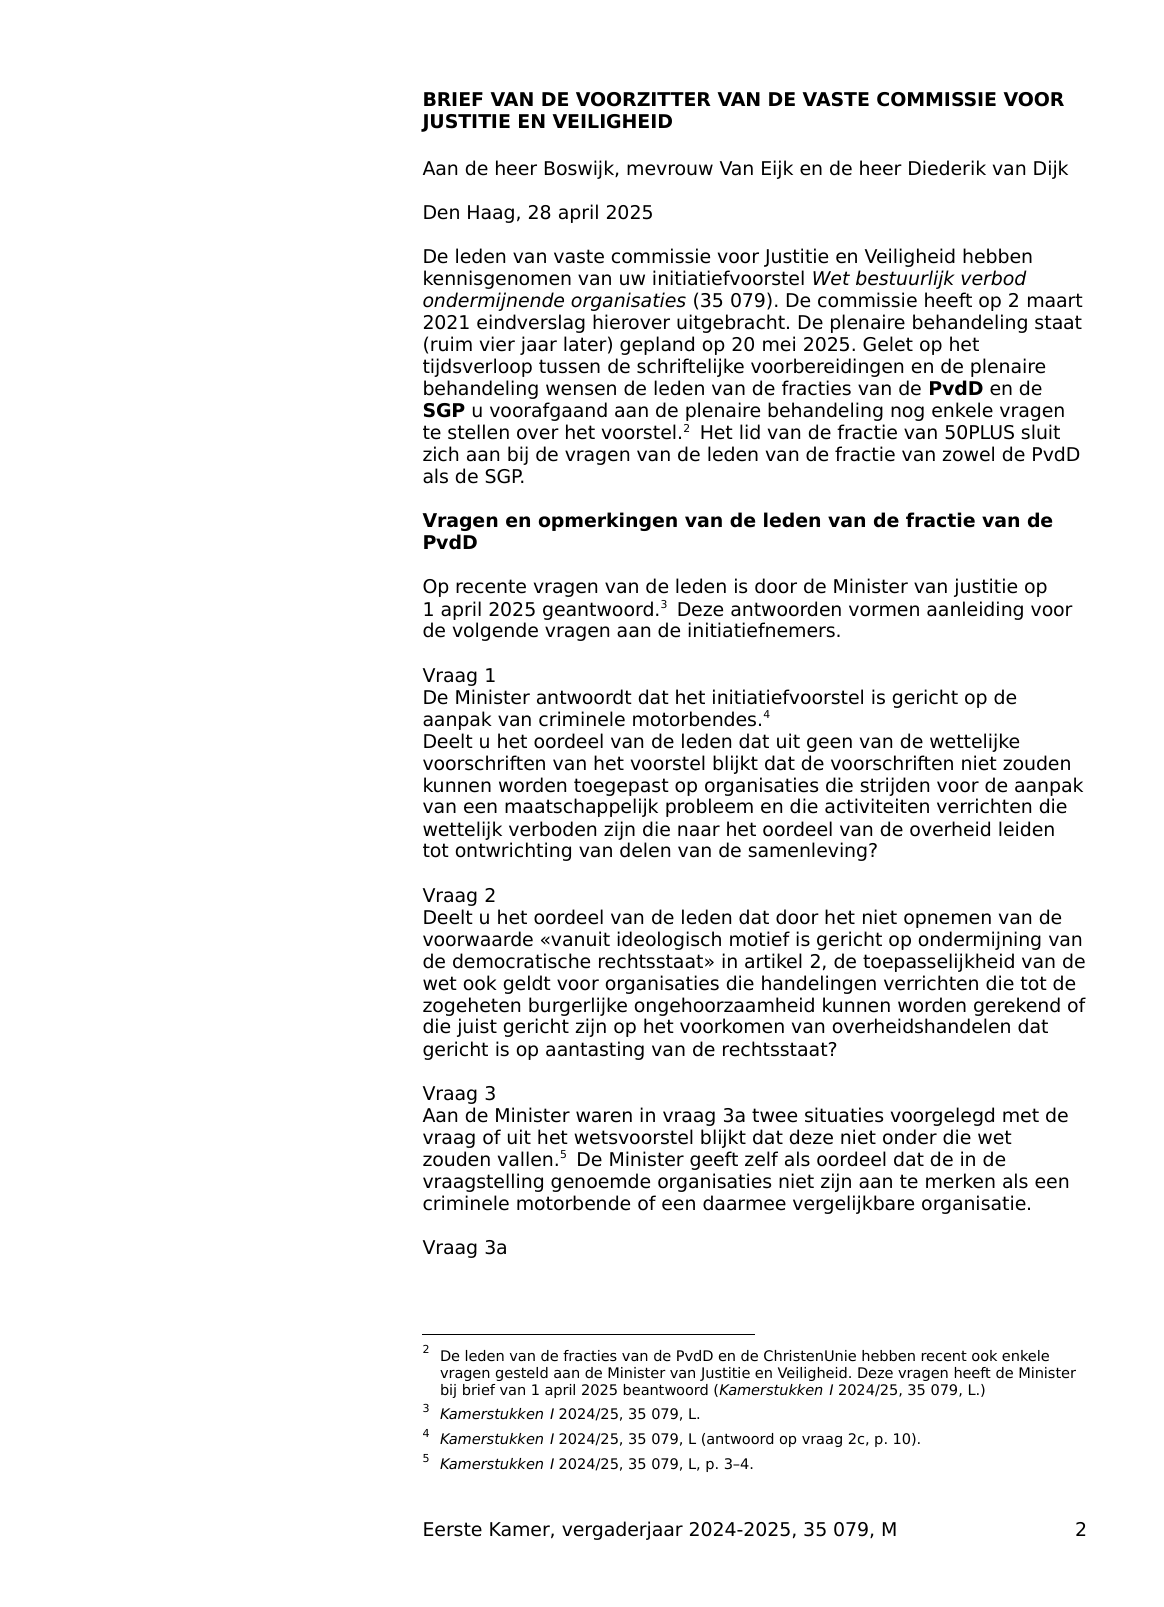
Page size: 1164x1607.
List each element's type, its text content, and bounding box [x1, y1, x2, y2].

text Aan de heer Boswijk, mevrouw Van Eijk en de heer Diederik van Dijk [422, 158, 1087, 180]
text Deelt u het oordeel van de leden dat door het niet opnemen van de voorwaarde «vanuit ideologisch motief is gericht op ondermijning van de democratische rechtsstaat» in artikel 2, de toepasselijkheid van de wet ook geldt voor organisaties die handelingen verrichten die tot de zogeheten burgerlijke ongehoorzaamheid kunnen worden gerekend of die juist gericht zijn op het voorkomen van overheidshandelen dat gericht is op aantasting van de rechtsstaat? [422, 907, 1087, 1060]
text De leden van vaste commissie voor Justitie en Veiligheid hebben kennisgenomen van uw initiatiefvoorstel Wet bestuurlijk verbod ondermijnende organisaties (35 079). De commissie heeft op 2 maart 2021 eindverslag hierover uitgebracht. De plenaire behandeling staat (ruim vier jaar later) gepland op 20 mei 2025. Gelet op het tijdsverloop tussen de schriftelijke voorbereidingen en de plenaire behandeling wensen de leden van de fracties van de PvdD en de SGP u voorafgaand aan de plenaire behandeling nog enkele vragen te stellen over het voorstel. Het lid van de fractie van 50PLUS sluit zich aan bij de vragen van de leden van de fractie van zowel de PvdD als de SGP. [422, 246, 1087, 488]
text Vraag 1 [422, 664, 1087, 687]
text Aan de Minister waren in vraag 3a twee situaties voorgelegd met de vraag of uit het wetsvoorstel blijkt dat deze niet onder die wet zouden vallen. De Minister geeft zelf als oordeel dat de in de vraagstelling genoemde organisaties niet zijn aan te merken als een criminele motorbende of een daarmee vergelijkbare organisatie. [422, 1104, 1087, 1214]
text Kamerstukken I 2024/25, 35 079, L. [422, 1402, 1087, 1424]
text Den Haag, 28 april 2025 [422, 202, 1087, 224]
text De leden van de fracties van de PvdD en de ChristenUnie hebben recent ook enkele vragen gesteld aan de Minister van Justitie en Veiligheid. Deze vragen heeft de Minister bij brief van 1 april 2025 beantwoord (Kamerstukken I 2024/25, 35 079, L.) [422, 1343, 1087, 1399]
text Vraag 3 [422, 1083, 1087, 1104]
text Op recente vragen van de leden is door de Minister van justitie op 1 april 2025 geantwoord. Deze antwoorden vormen aanleiding voor de volgende vragen aan de initiatiefnemers. [422, 576, 1087, 642]
subtitle Vragen en opmerkingen van de leden van de fractie van de PvdD [422, 510, 1087, 554]
text De Minister antwoordt dat het initiatiefvoorstel is gericht op de aanpak van criminele motorbendes. [422, 687, 1087, 731]
text Deelt u het oordeel van de leden dat uit geen van de wettelijke voorschriften van het voorstel blijkt dat de voorschriften niet zouden kunnen worden toegepast op organisaties die strijden voor de aanpak van een maatschappelijk probleem en die activiteiten verrichten die wettelijk verboden zijn die naar het oordeel van de overheid leiden tot ontwrichting van delen van de samenleving? [422, 731, 1087, 862]
text Vraag 3a [422, 1237, 1087, 1259]
text Kamerstukken I 2024/25, 35 079, L (antwoord op vraag 2c, p. 10). [422, 1427, 1087, 1449]
subtitle BRIEF VAN DE VOORZITTER VAN DE VASTE COMMISSIE VOOR JUSTITIE EN VEILIGHEID [422, 89, 1087, 133]
text Kamerstukken I 2024/25, 35 079, L, p. 3–4. [422, 1452, 1087, 1474]
text Vraag 2 [422, 884, 1087, 907]
